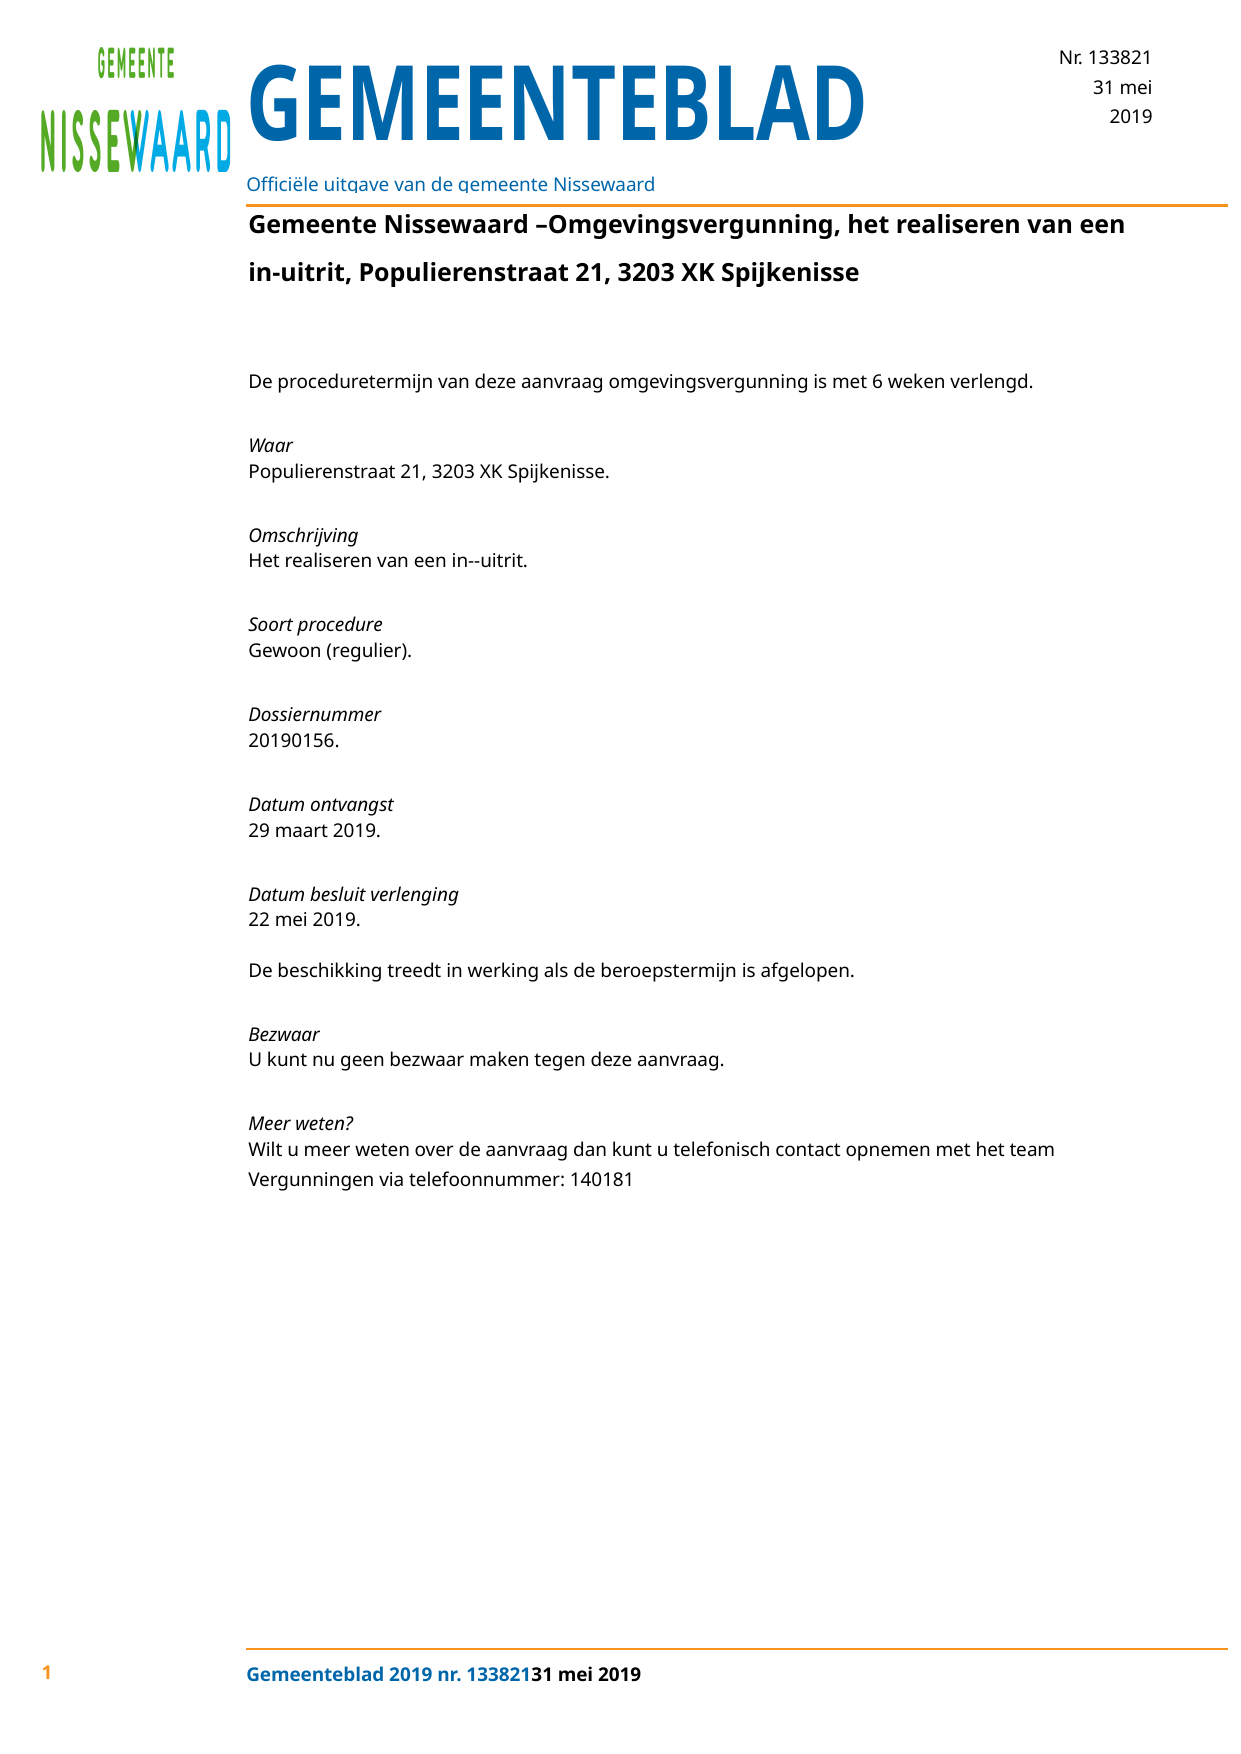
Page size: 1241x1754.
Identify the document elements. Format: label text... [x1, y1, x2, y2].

picture [41, 47, 231, 172]
text 29 maart 2019. [248, 817, 1152, 842]
text Gewoon (regulier). [248, 637, 1152, 663]
text Datum ontvangst [248, 791, 1152, 817]
picture [201, 122, 206, 138]
text 22 mei 2019. [248, 906, 1152, 932]
text Bezwaar [248, 1021, 1152, 1047]
text Populierenstraat 21, 3203 XK Spijkenisse. [248, 458, 1152, 484]
picture [222, 122, 227, 160]
picture [176, 157, 187, 172]
text Waar [248, 432, 1152, 458]
picture [200, 151, 206, 172]
text Datum besluit verlenging [248, 881, 1152, 906]
text Meer weten? [248, 1111, 1152, 1136]
picture [154, 157, 165, 172]
text U kunt nu geen bezwaar maken tegen deze aanvraag. [248, 1047, 1152, 1072]
text 20190156. [248, 727, 1152, 753]
text Gemeente Nissewaard –Omgevingsvergunning, het realiseren van een in-uitrit, Populierenstraat 21, 3203 XK Spijkenisse [248, 207, 1152, 288]
text De beschikking treedt in werking als de beroepstermijn is afgelopen. [248, 957, 1152, 983]
text Omschrijving [248, 522, 1152, 548]
text Het realiseren van een in--uitrit. [248, 548, 1152, 573]
text Soort procedure [248, 612, 1152, 637]
text De proceduretermijn van deze aanvraag omgevingsvergunning is met 6 weken verlengd. [248, 368, 1152, 394]
text Dossiernummer [248, 701, 1152, 727]
text Wilt u meer weten over de aanvraag dan kunt u telefonisch contact opnemen met het team Vergunningen via telefoonnummer: 140181 [248, 1136, 1152, 1192]
